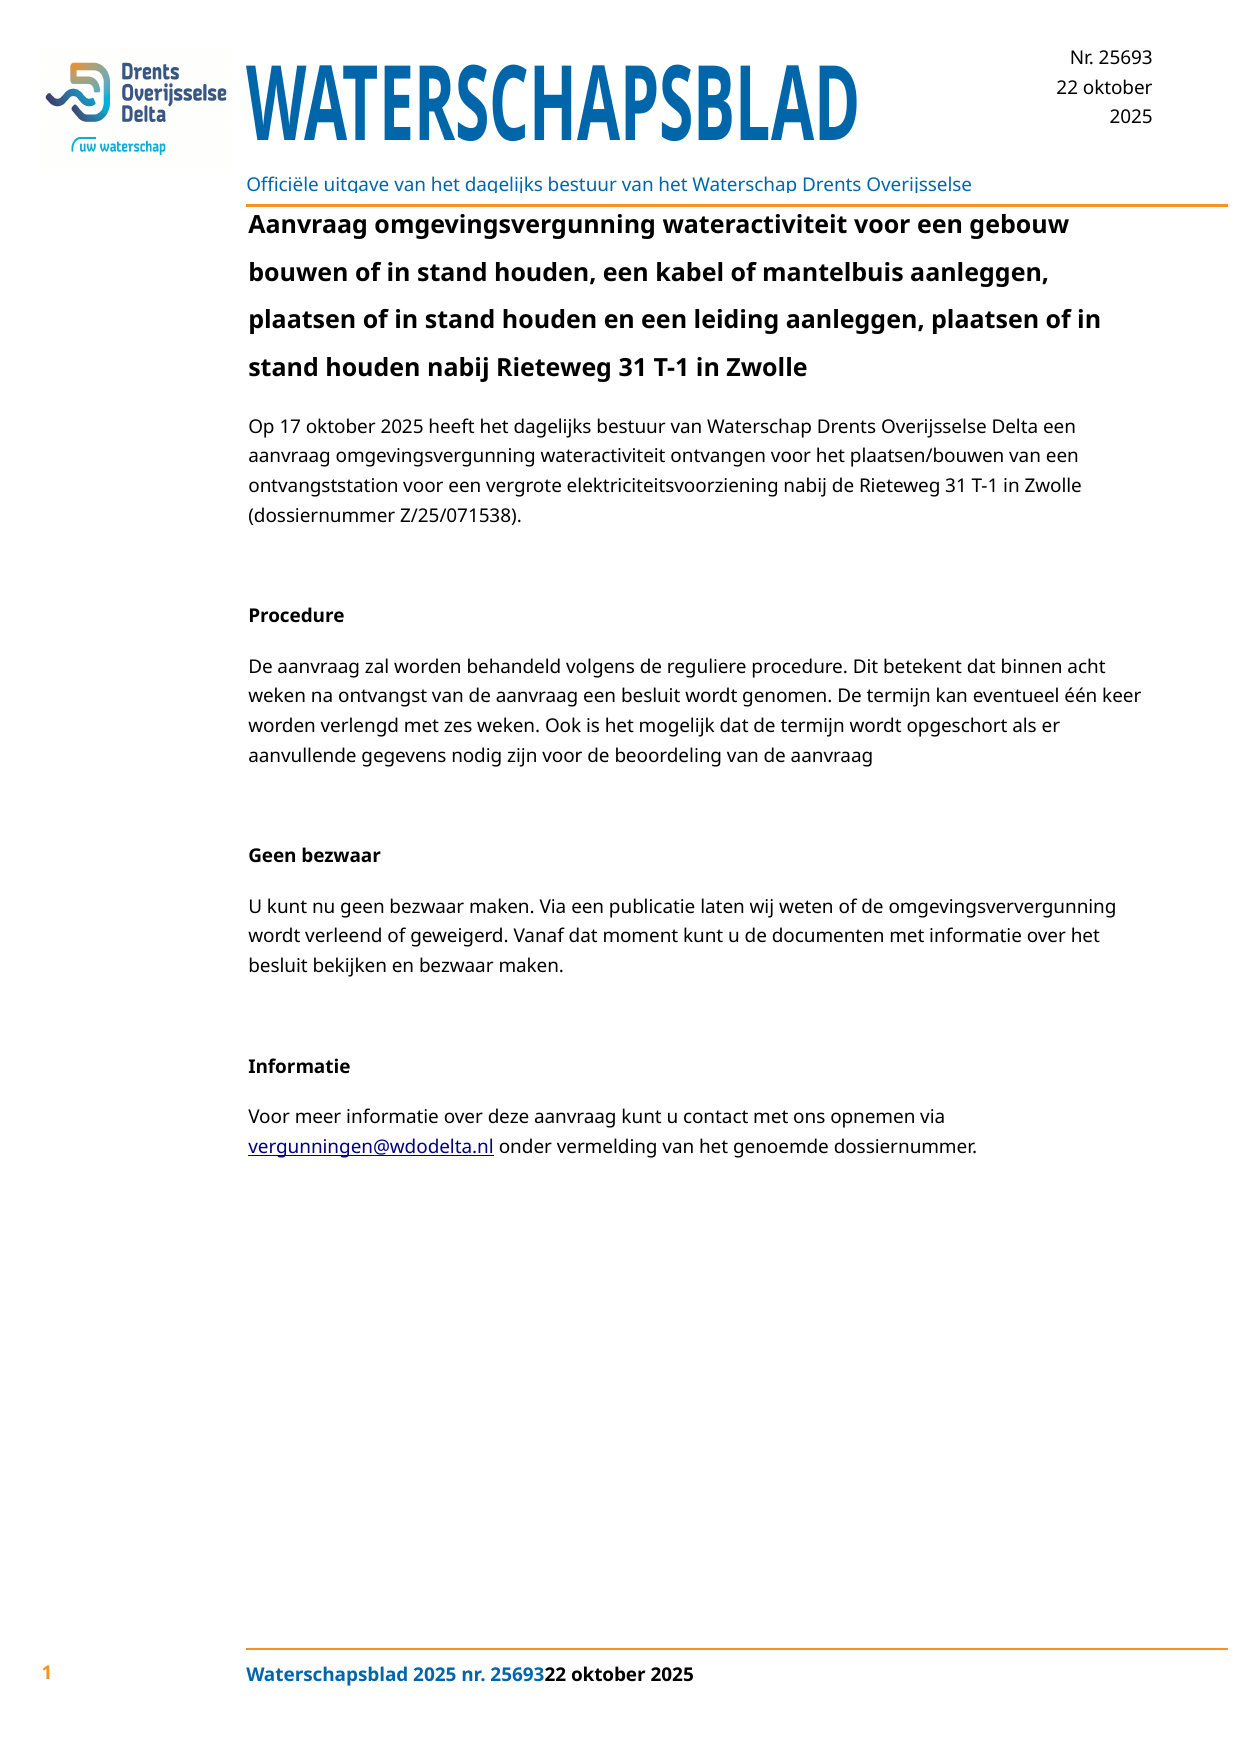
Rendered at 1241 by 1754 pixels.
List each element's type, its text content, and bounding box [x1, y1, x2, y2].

text Procedure [248, 603, 1152, 628]
text Op 17 oktober 2025 heeft het dagelijks bestuur van Waterschap Drents Overijsselse Delta een aanvraag omgevingsvergunning wateractiviteit ontvangen voor het plaatsen/bouwen van een ontvangststation voor een vergrote elektriciteitsvoorziening nabij de Rieteweg 31 T-1 in Zwolle (dossiernummer Z/25/071538). [248, 413, 1152, 528]
text Informatie [248, 1053, 1152, 1079]
text Geen bezwaar [248, 843, 1152, 868]
picture [41, 47, 231, 172]
text Aanvraag omgevingsvergunning wateractiviteit voor een gebouw bouwen of in stand houden, een kabel of mantelbuis aanleggen, plaatsen of in stand houden en een leiding aanleggen, plaatsen of in stand houden nabij Rieteweg 31 T-1 in Zwolle [248, 207, 1152, 384]
text De aanvraag zal worden behandeld volgens de reguliere procedure. Dit betekent dat binnen acht weken na ontvangst van de aanvraag een besluit wordt genomen. De termijn kan eventueel één keer worden verlengd met zes weken. Ook is het mogelijk dat de termijn wordt opgeschort als er aanvullende gegevens nodig zijn voor de beoordeling van de aanvraag [248, 653, 1152, 768]
text Voor meer informatie over deze aanvraag kunt u contact met ons opnemen via vergunningen@wdodelta.nl onder vermelding van het genoemde dossiernummer. [248, 1103, 1152, 1159]
text U kunt nu geen bezwaar maken. Via een publicatie laten wij weten of de omgevingsververgunning wordt verleend of geweigerd. Vanaf dat moment kunt u de documenten met informatie over het besluit bekijken en bezwaar maken. [248, 893, 1152, 978]
